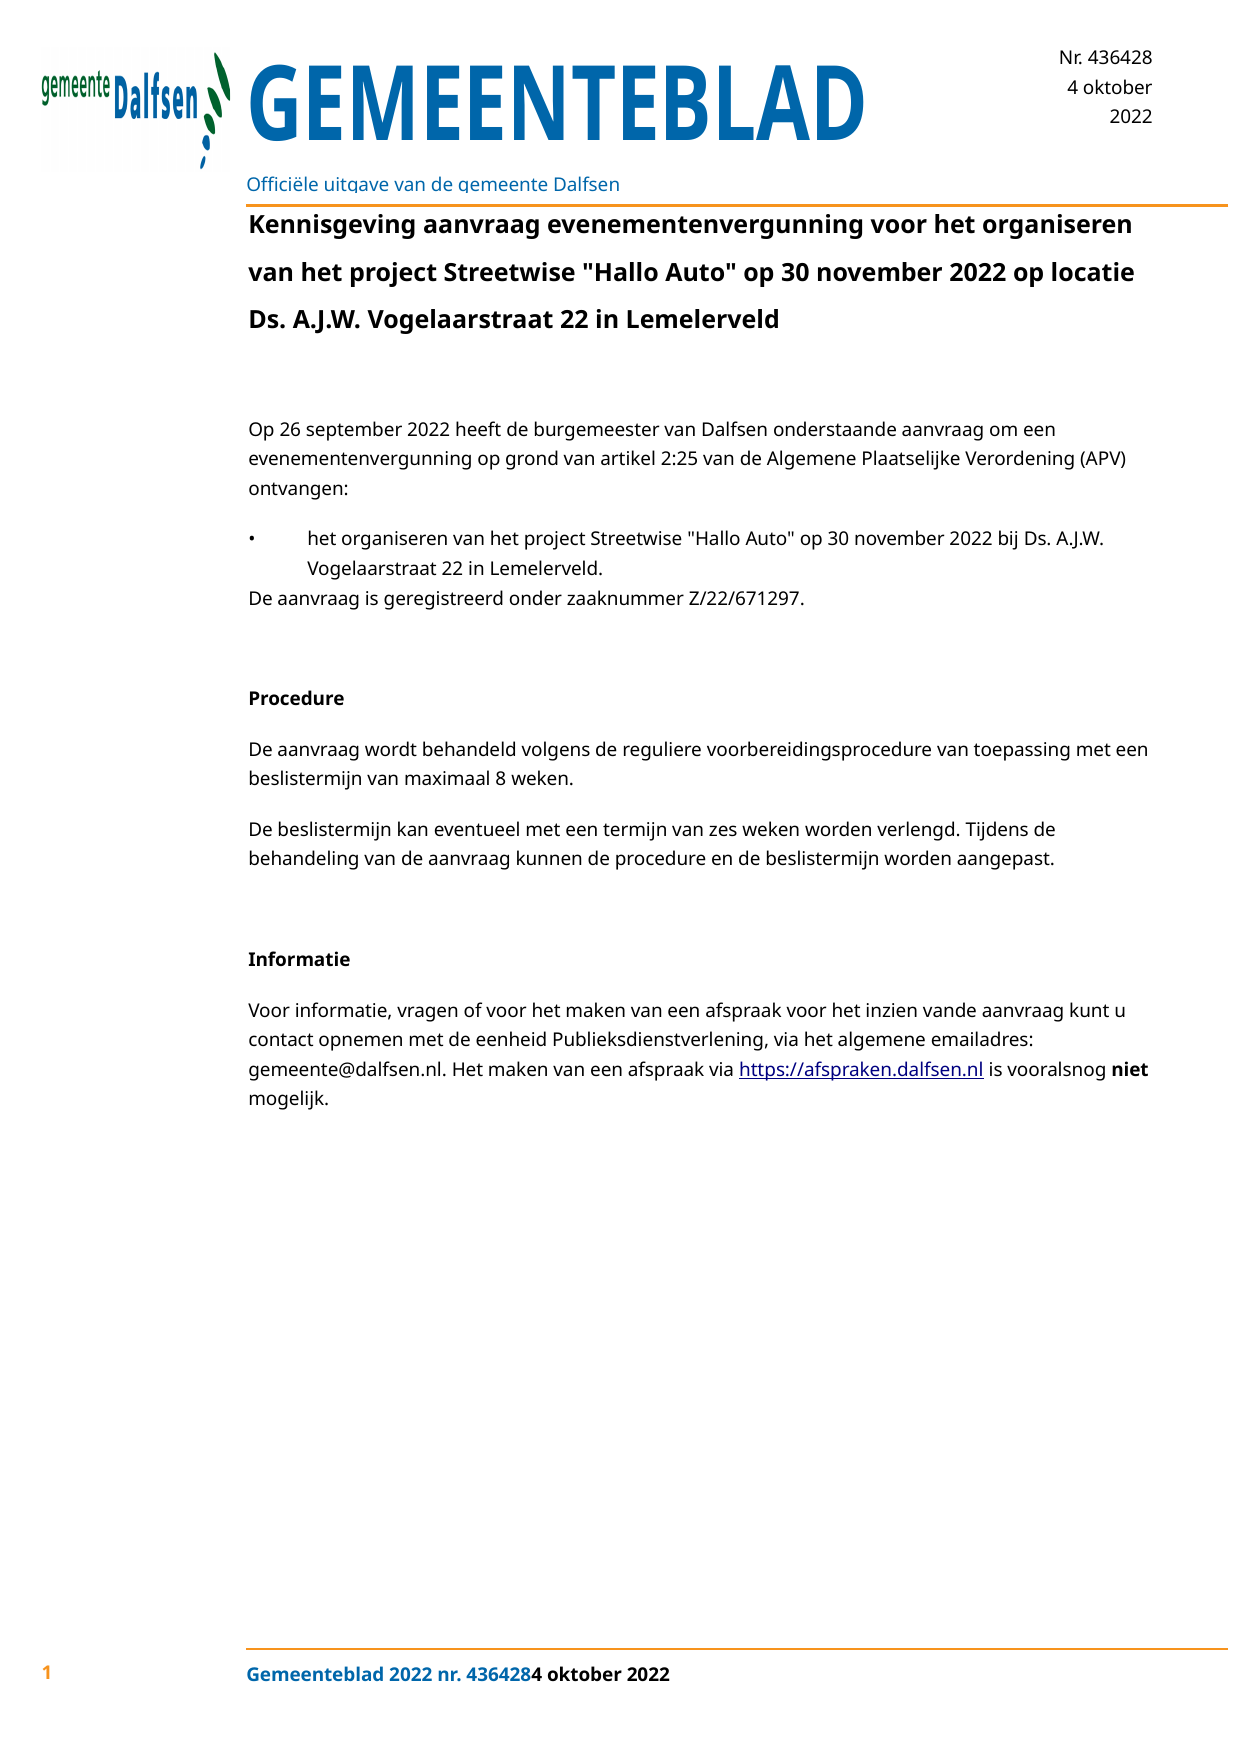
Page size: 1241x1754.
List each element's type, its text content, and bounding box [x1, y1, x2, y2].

text Op 26 september 2022 heeft de burgemeester van Dalfsen onderstaande aanvraag om een evenementenvergunning op grond van artikel 2:25 van de Algemene Plaatselijke Verordening (APV) ontvangen: [248, 416, 1152, 501]
text Voor informatie, vragen of voor het maken van een afspraak voor het inzien vande aanvraag kunt u contact opnemen met de eenheid Publieksdienstverlening, via het algemene emailadres: gemeente@dalfsen.nl. Het maken van een afspraak via https://afspraken.dalfsen.nl is vooralsnog niet mogelijk. [248, 997, 1152, 1111]
text De aanvraag wordt behandeld volgens de reguliere voorbereidingsprocedure van toepassing met een beslistermijn van maximaal 8 weken. [248, 736, 1152, 791]
text De beslistermijn kan eventueel met een termijn van zes weken worden verlengd. Tijdens de behandeling van de aanvraag kunnen de procedure en de beslistermijn worden aangepast. [248, 816, 1152, 871]
text Informatie [248, 946, 1152, 972]
text Kennisgeving aanvraag evenementenvergunning voor het organiseren van het project Streetwise "Hallo Auto" op 30 november 2022 op locatie Ds. A.J.W. Vogelaarstraat 22 in Lemelerveld [248, 207, 1152, 336]
picture [41, 47, 231, 172]
text Procedure [248, 686, 1152, 711]
list het organiseren van het project Streetwise "Hallo Auto" op 30 november 2022 bij Ds. A.J.W. Vogelaarstraat 22 in Lemelerveld. [248, 526, 1152, 581]
text De aanvraag is geregistreerd onder zaaknummer Z/22/671297. [248, 585, 1152, 610]
